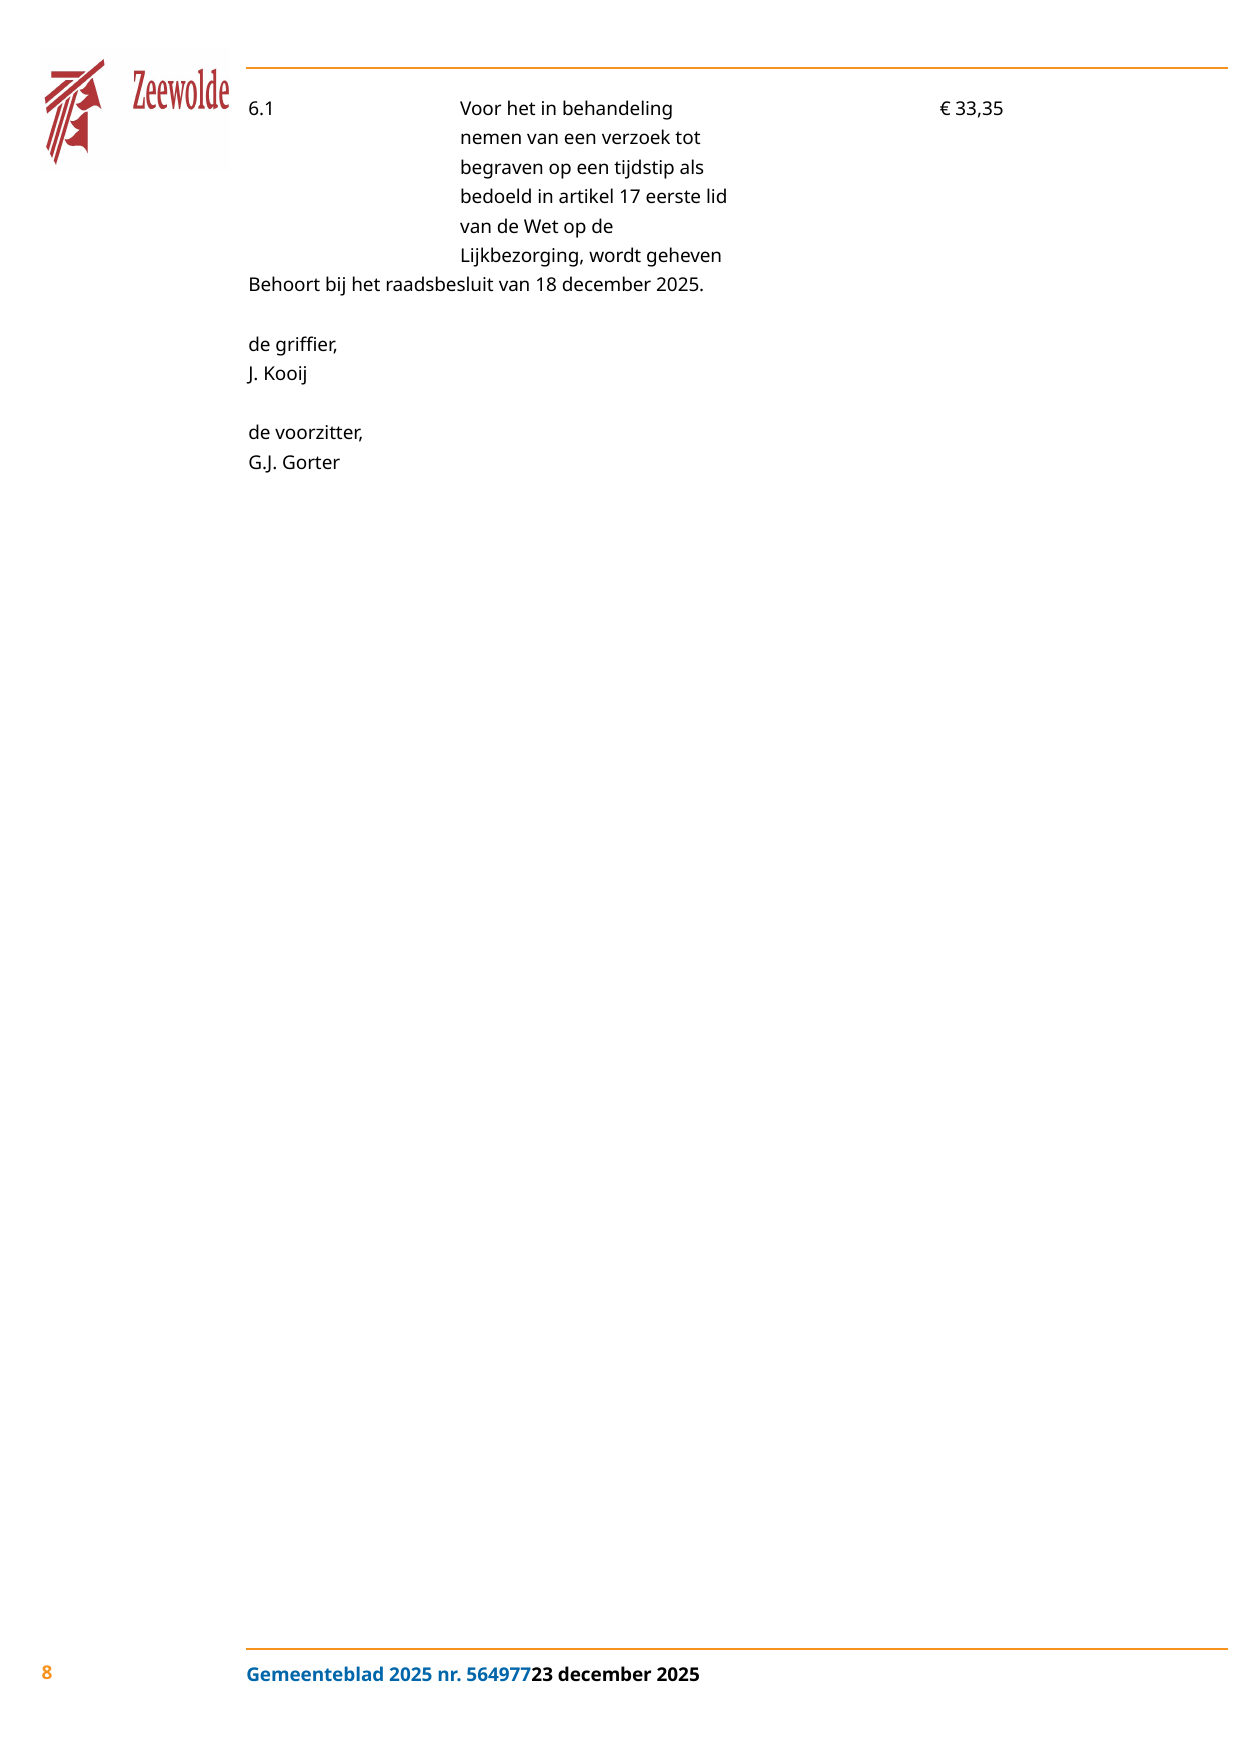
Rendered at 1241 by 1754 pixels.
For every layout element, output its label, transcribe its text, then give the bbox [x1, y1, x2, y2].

text J. Kooij [248, 360, 1152, 386]
table_cell Voor het in behandeling nemen van een verzoek tot begraven op een tijdstip als bedoeld in artikel 17 eerste lid van de Wet op de Lijkbezorging, wordt geheven [460, 95, 727, 268]
picture [41, 47, 231, 172]
table_cell 6.1 [248, 95, 460, 268]
table_cell € 33,35 [940, 95, 1152, 268]
text G.J. Gorter [248, 449, 1152, 475]
text de voorzitter, [248, 419, 1152, 445]
text Behoort bij het raadsbesluit van 18 december 2025. [248, 272, 1152, 297]
table_cell [728, 95, 939, 268]
text de griffier, [248, 331, 1152, 357]
